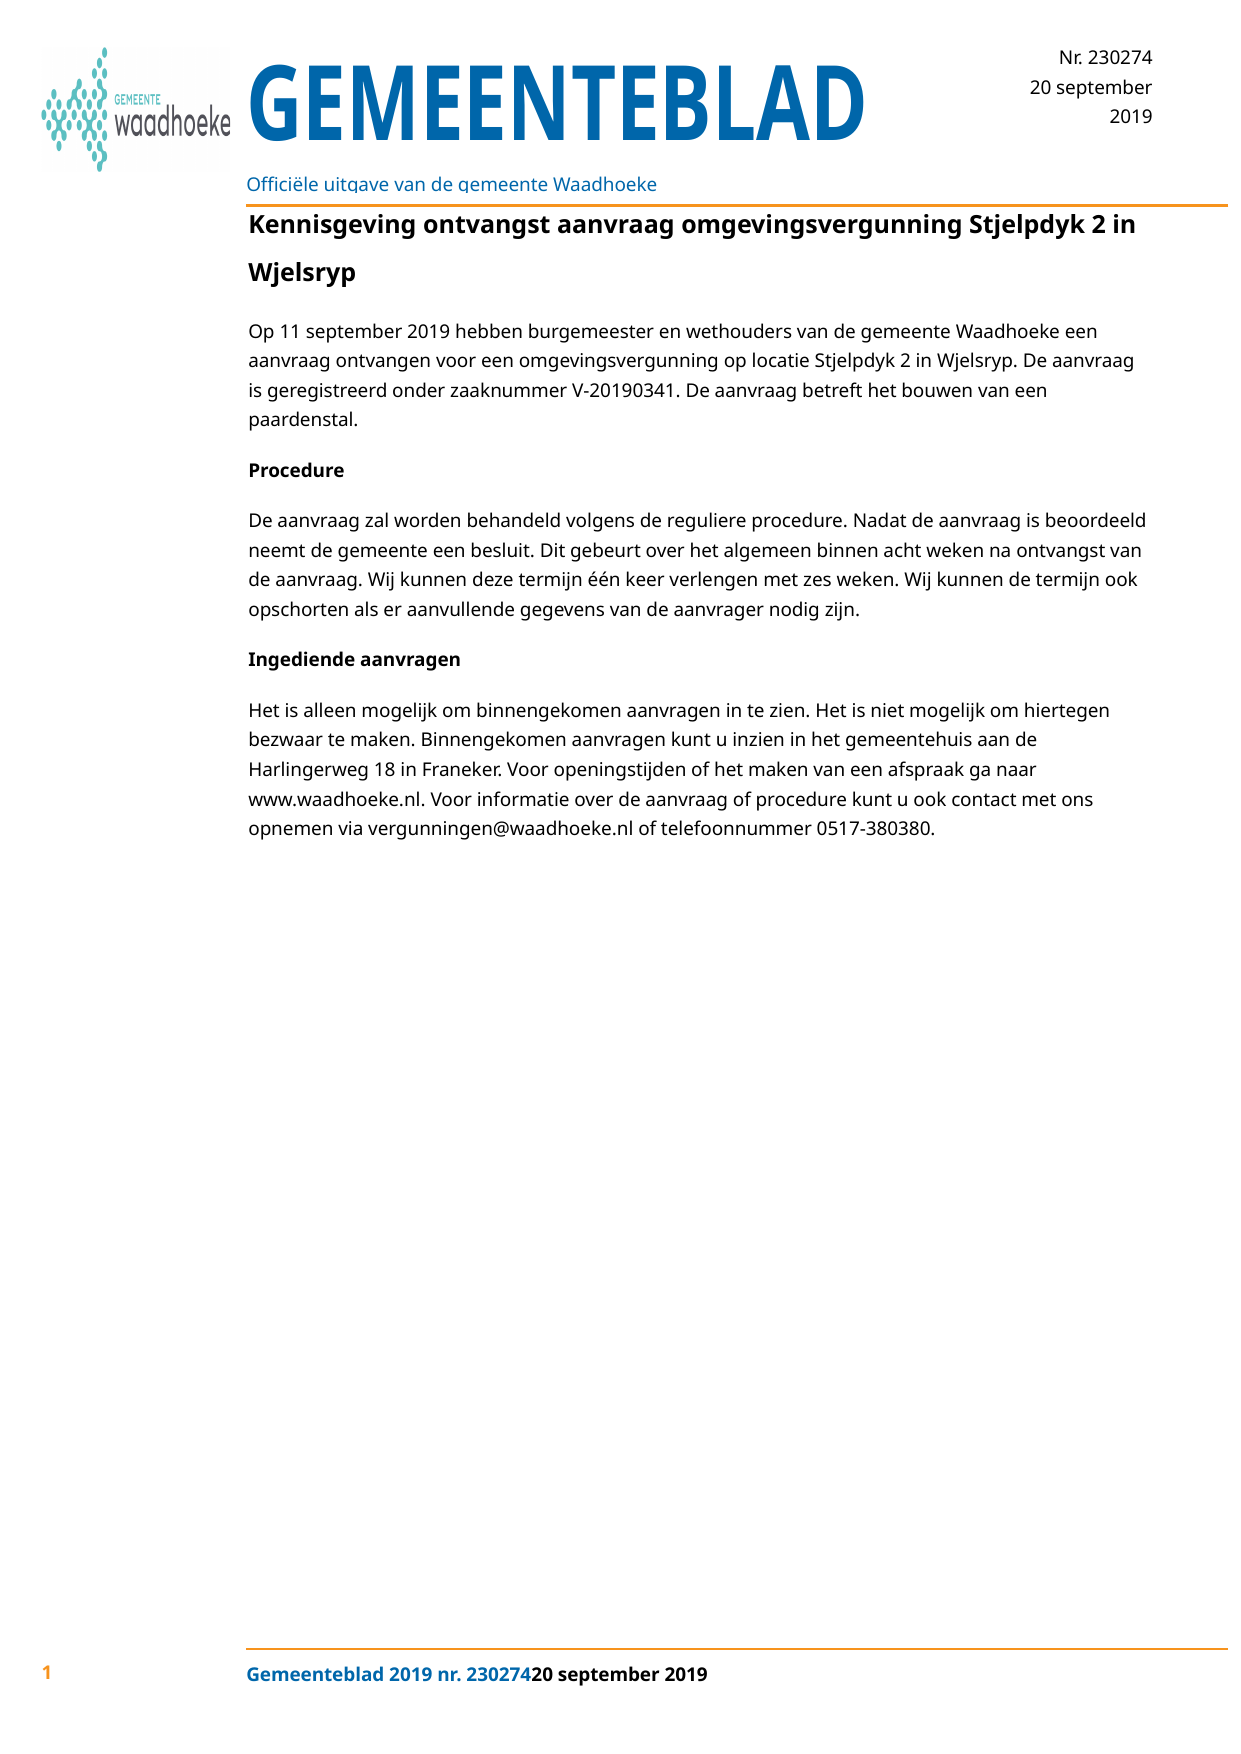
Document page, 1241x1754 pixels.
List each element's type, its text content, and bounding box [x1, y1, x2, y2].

text Op 11 september 2019 hebben burgemeester en wethouders van de gemeente Waadhoeke een aanvraag ontvangen voor een omgevingsvergunning op locatie Stjelpdyk 2 in Wjelsryp. De aanvraag is geregistreerd onder zaaknummer V-20190341. De aanvraag betreft het bouwen van een paardenstal. [248, 318, 1152, 432]
text De aanvraag zal worden behandeld volgens de reguliere procedure. Nadat de aanvraag is beoordeeld neemt de gemeente een besluit. Dit gebeurt over het algemeen binnen acht weken na ontvangst van de aanvraag. Wij kunnen deze termijn één keer verlengen met zes weken. Wij kunnen de termijn ook opschorten als er aanvullende gegevens van de aanvrager nodig zijn. [248, 507, 1152, 622]
text Kennisgeving ontvangst aanvraag omgevingsvergunning Stjelpdyk 2 in Wjelsryp [248, 207, 1152, 288]
picture [41, 47, 231, 172]
text Het is alleen mogelijk om binnengekomen aanvragen in te zien. Het is niet mogelijk om hiertegen bezwaar te maken. Binnengekomen aanvragen kunt u inzien in het gemeentehuis aan de Harlingerweg 18 in Franeker. Voor openingstijden of het maken van een afspraak ga naar www.waadhoeke.nl. Voor informatie over de aanvraag of procedure kunt u ook contact met ons opnemen via vergunningen@waadhoeke.nl of telefoonnummer 0517-380380. [248, 697, 1152, 841]
text Procedure [248, 457, 1152, 483]
text Ingediende aanvragen [248, 647, 1152, 672]
